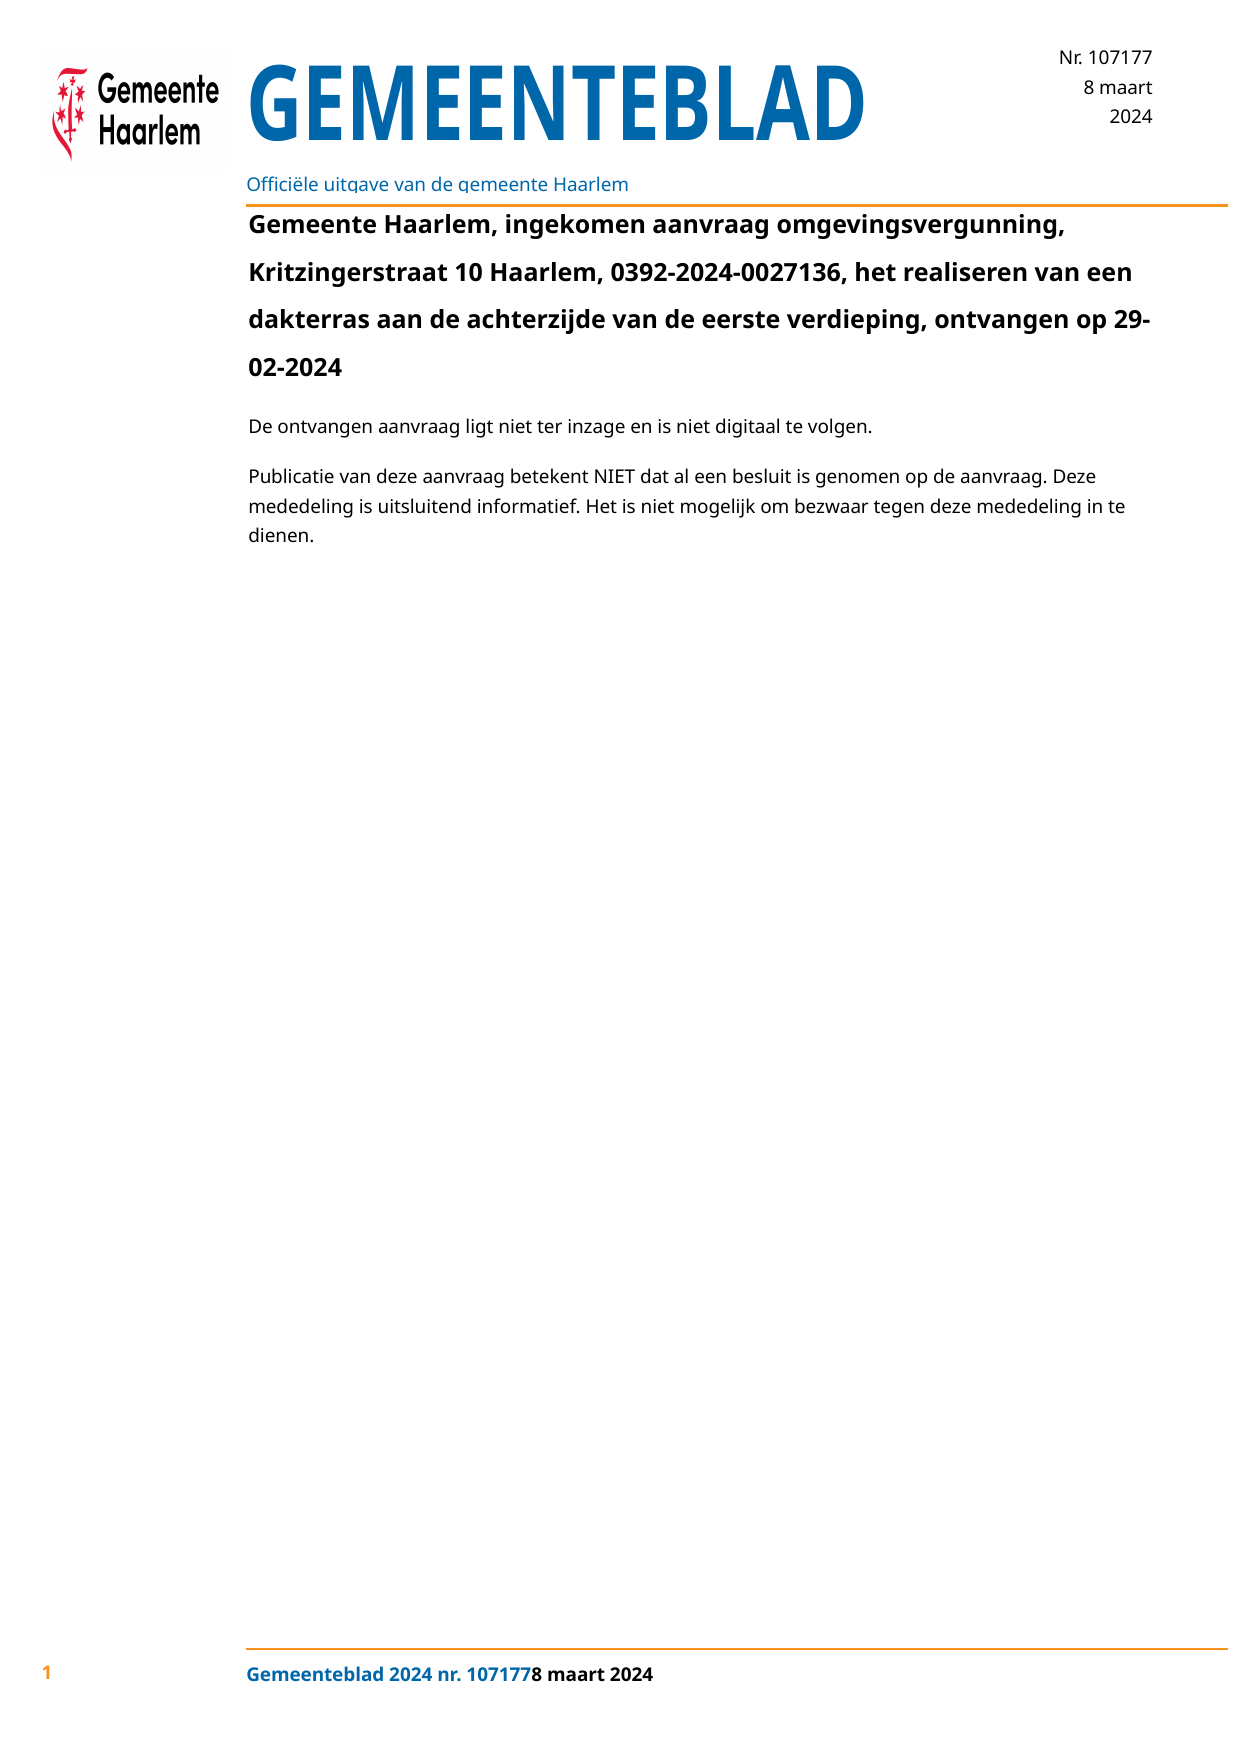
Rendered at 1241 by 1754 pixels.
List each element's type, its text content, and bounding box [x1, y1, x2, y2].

text Gemeente Haarlem, ingekomen aanvraag omgevingsvergunning, Kritzingerstraat 10 Haarlem, 0392-2024-0027136, het realiseren van een dakterras aan de achterzijde van de eerste verdieping, ontvangen op 29-02-2024 [248, 207, 1152, 384]
text Publicatie van deze aanvraag betekent NIET dat al een besluit is genomen op de aanvraag. Deze mededeling is uitsluitend informatief. Het is niet mogelijk om bezwaar tegen deze mededeling in te dienen. [248, 463, 1152, 548]
text De ontvangen aanvraag ligt niet ter inzage en is niet digitaal te volgen. [248, 413, 1152, 439]
picture [41, 47, 231, 172]
